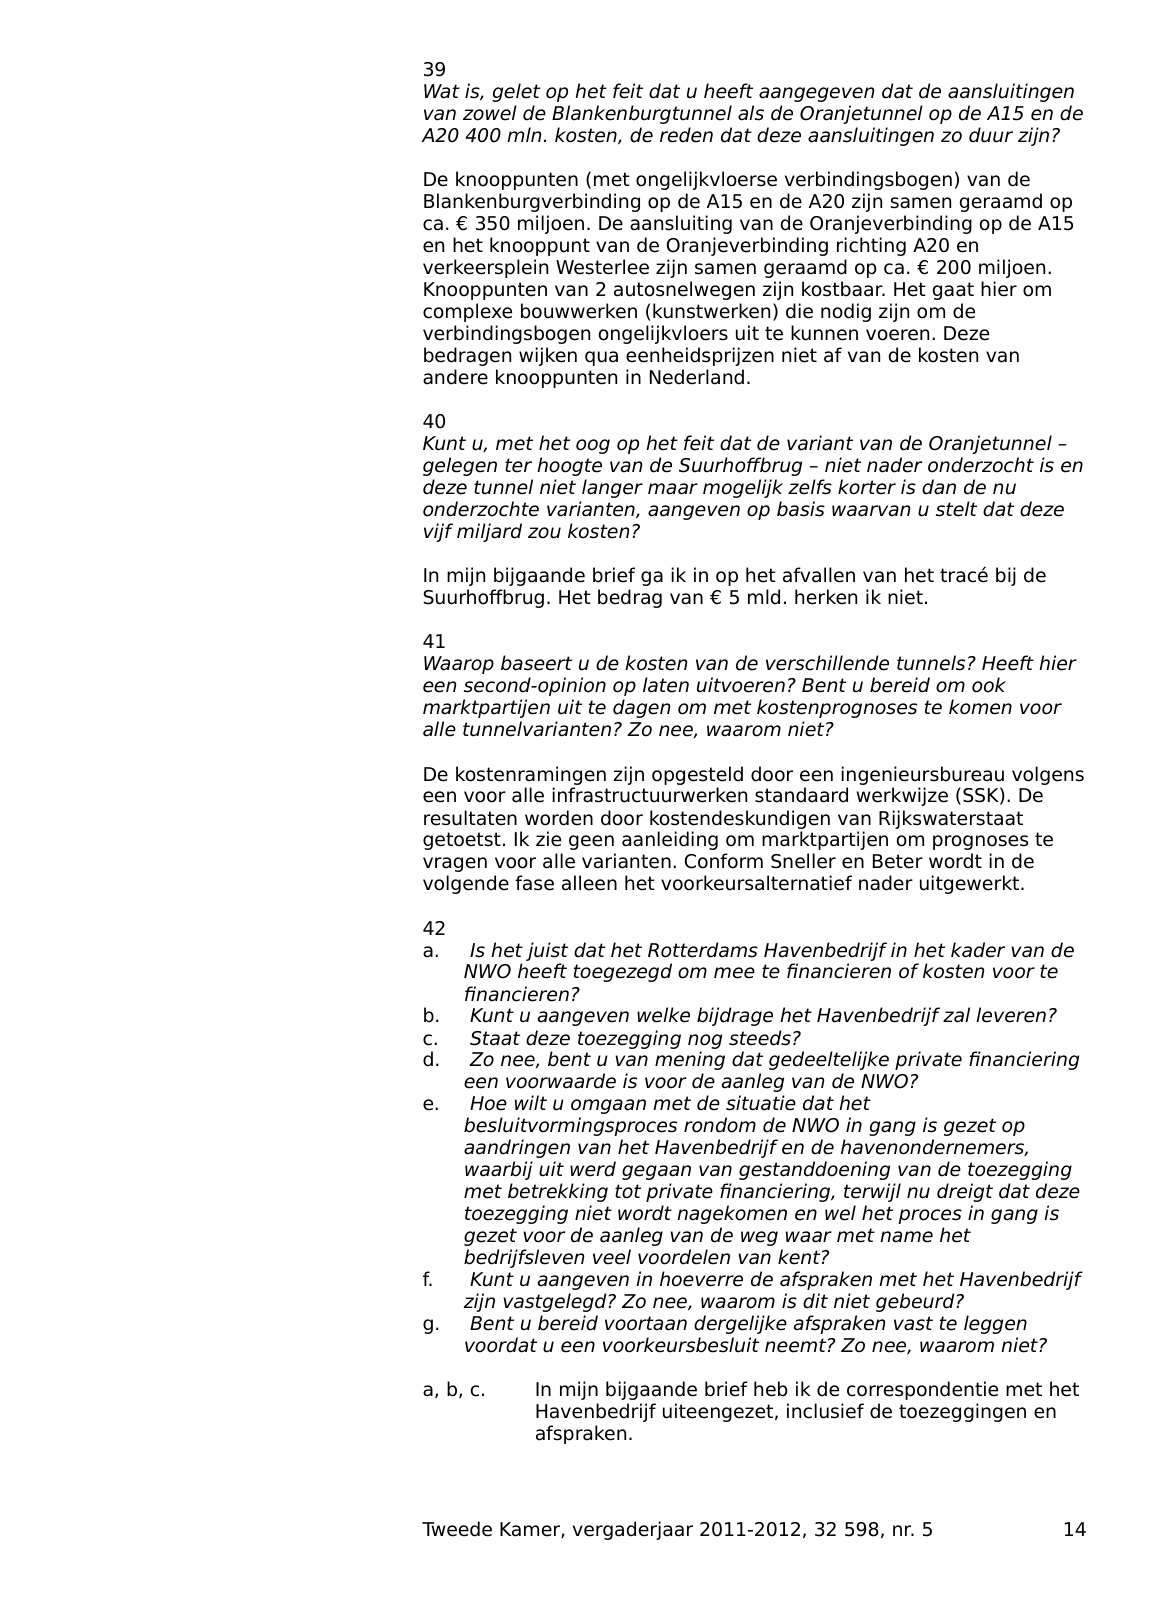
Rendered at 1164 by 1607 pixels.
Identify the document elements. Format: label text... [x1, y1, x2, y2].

text e. Hoe wilt u omgaan met de situatie dat het besluitvormingsproces rondom de NWO in gang is gezet op aandringen van het Havenbedrijf en de havenondernemers, waarbij uit werd gegaan van gestanddoening van de toezegging met betrekking tot private financiering, terwijl nu dreigt dat deze toezegging niet wordt nagekomen en wel het proces in gang is gezet voor de aanleg van de weg waar met name het bedrijfsleven veel voordelen van kent? [422, 1093, 1087, 1269]
text a. Is het juist dat het Rotterdams Havenbedrijf in het kader van de NWO heeft toegezegd om mee te financieren of kosten voor te financieren? [422, 939, 1087, 1005]
text Kunt u, met het oog op het feit dat de variant van de Oranjetunnel – gelegen ter hoogte van de Suurhoffbrug – niet nader onderzocht is en deze tunnel niet langer maar mogelijk zelfs korter is dan de nu onderzochte varianten, aangeven op basis waarvan u stelt dat deze vijf miljard zou kosten? [422, 433, 1087, 543]
text Waarop baseert u de kosten van de verschillende tunnels? Heeft hier een second-opinion op laten uitvoeren? Bent u bereid om ook marktpartijen uit te dagen om met kostenprognoses te komen voor alle tunnelvarianten? Zo nee, waarom niet? [422, 653, 1087, 741]
text 42 [422, 917, 1087, 939]
text g. Bent u bereid voortaan dergelijke afspraken vast te leggen voordat u een voorkeursbesluit neemt? Zo nee, waarom niet? [422, 1313, 1087, 1357]
text Wat is, gelet op het feit dat u heeft aangegeven dat de aansluitingen van zowel de Blankenburgtunnel als de Oranjetunnel op de A15 en de A20 400 mln. kosten, de reden dat deze aansluitingen zo duur zijn? [422, 81, 1087, 147]
text b. Kunt u aangeven welke bijdrage het Havenbedrijf zal leveren? [422, 1005, 1087, 1027]
text c. Staat deze toezegging nog steeds? [422, 1027, 1087, 1049]
text 40 [422, 411, 1087, 433]
text 39 [422, 59, 1087, 81]
text f. Kunt u aangeven in hoeverre de afspraken met het Havenbedrijf zijn vastgelegd? Zo nee, waarom is dit niet gebeurd? [422, 1269, 1087, 1313]
text In mijn bijgaande brief ga ik in op het afvallen van het tracé bij de Suurhoffbrug. Het bedrag van € 5 mld. herken ik niet. [422, 565, 1087, 609]
text 41 [422, 631, 1087, 653]
text De kostenramingen zijn opgesteld door een ingenieursbureau volgens een voor alle infrastructuurwerken standaard werkwijze (SSK). De resultaten worden door kostendeskundigen van Rijkswaterstaat getoetst. Ik zie geen aanleiding om marktpartijen om prognoses te vragen voor alle varianten. Conform Sneller en Beter wordt in de volgende fase alleen het voorkeursalternatief nader uitgewerkt. [422, 763, 1087, 895]
text d. Zo nee, bent u van mening dat gedeeltelijke private financiering een voorwaarde is voor de aanleg van de NWO? [422, 1049, 1087, 1093]
text De knooppunten (met ongelijkvloerse verbindingsbogen) van de Blankenburgverbinding op de A15 en de A20 zijn samen geraamd op ca. € 350 miljoen. De aansluiting van de Oranjeverbinding op de A15 en het knooppunt van de Oranjeverbinding richting A20 en verkeersplein Westerlee zijn samen geraamd op ca. € 200 miljoen. Knooppunten van 2 autosnelwegen zijn kostbaar. Het gaat hier om complexe bouwwerken (kunstwerken) die nodig zijn om de verbindingsbogen ongelijkvloers uit te kunnen voeren. Deze bedragen wijken qua eenheidsprijzen niet af van de kosten van andere knooppunten in Nederland. [422, 169, 1087, 389]
text a, b, c. In mijn bijgaande brief heb ik de correspondentie met het Havenbedrijf uiteengezet, inclusief de toezeggingen en afspraken. [422, 1379, 1087, 1445]
